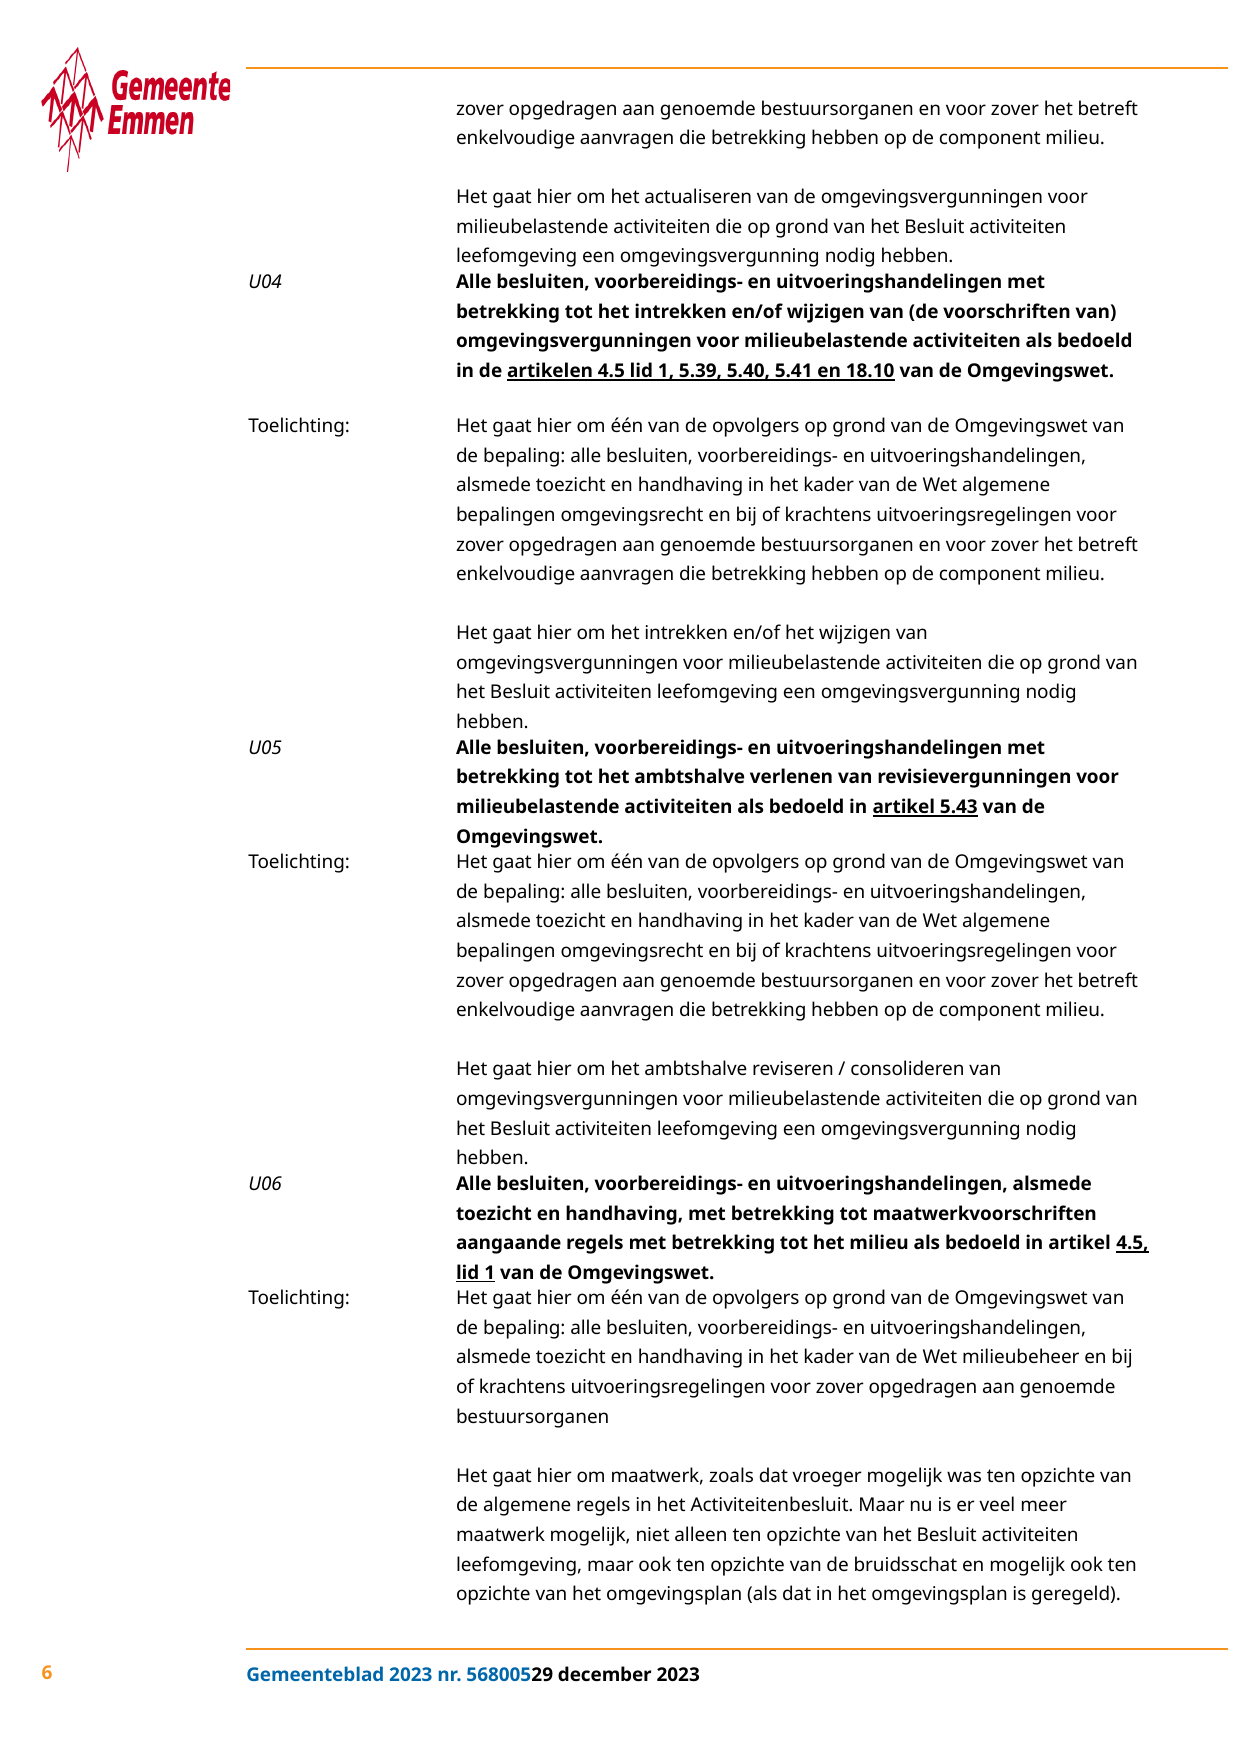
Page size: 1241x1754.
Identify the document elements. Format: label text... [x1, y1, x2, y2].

table_cell U06 [248, 1170, 456, 1284]
table_cell Alle besluiten, voorbereidings- en uitvoeringshandelingen met betrekking tot het intrekken en/of wijzigen van (de voorschriften van) omgevingsvergunningen voor milieubelastende activiteiten als bedoeld in de artikelen 4.5 lid 1, 5.39, 5.40, 5.41 en 18.10 van de Omgevingswet. [456, 269, 1152, 412]
table_cell U04 [248, 269, 456, 412]
table_cell Toelichting: [248, 849, 456, 1170]
table_cell Toelichting: [248, 413, 456, 734]
table_cell zover opgedragen aan genoemde bestuursorganen en voor zover het betreft enkelvoudige aanvragen die betrekking hebben op de component milieu. Het gaat hier om het actualiseren van de omgevingsvergunningen voor milieubelastende activiteiten die op grond van het Besluit activiteiten leefomgeving een omgevingsvergunning nodig hebben. [456, 95, 1152, 268]
table_cell Het gaat hier om één van de opvolgers op grond van de Omgevingswet van de bepaling: alle besluiten, voorbereidings- en uitvoeringshandelingen, alsmede toezicht en handhaving in het kader van de Wet algemene bepalingen omgevingsrecht en bij of krachtens uitvoeringsregelingen voor zover opgedragen aan genoemde bestuursorganen en voor zover het betreft enkelvoudige aanvragen die betrekking hebben op de component milieu. Het gaat hier om het intrekken en/of het wijzigen van omgevingsvergunningen voor milieubelastende activiteiten die op grond van het Besluit activiteiten leefomgeving een omgevingsvergunning nodig hebben. [456, 413, 1152, 734]
table_cell [248, 95, 456, 268]
table_cell Het gaat hier om één van de opvolgers op grond van de Omgevingswet van de bepaling: alle besluiten, voorbereidings- en uitvoeringshandelingen, alsmede toezicht en handhaving in het kader van de Wet milieubeheer en bij of krachtens uitvoeringsregelingen voor zover opgedragen aan genoemde bestuursorganen Het gaat hier om maatwerk, zoals dat vroeger mogelijk was ten opzichte van de algemene regels in het Activiteitenbesluit. Maar nu is er veel meer maatwerk mogelijk, niet alleen ten opzichte van het Besluit activiteiten leefomgeving, maar ook ten opzichte van de bruidsschat en mogelijk ook ten opzichte van het omgevingsplan (als dat in het omgevingsplan is geregeld). [456, 1285, 1152, 1606]
picture [41, 47, 231, 172]
table_cell Alle besluiten, voorbereidings- en uitvoeringshandelingen met betrekking tot het ambtshalve verlenen van revisievergunningen voor milieubelastende activiteiten als bedoeld in artikel 5.43 van de Omgevingswet. [456, 734, 1152, 848]
table_cell Alle besluiten, voorbereidings- en uitvoeringshandelingen, alsmede toezicht en handhaving, met betrekking tot maatwerkvoorschriften aangaande regels met betrekking tot het milieu als bedoeld in artikel 4.5, lid 1 van de Omgevingswet. [456, 1170, 1152, 1284]
table_cell U05 [248, 734, 456, 848]
table_cell Toelichting: [248, 1285, 456, 1606]
table_cell Het gaat hier om één van de opvolgers op grond van de Omgevingswet van de bepaling: alle besluiten, voorbereidings- en uitvoeringshandelingen, alsmede toezicht en handhaving in het kader van de Wet algemene bepalingen omgevingsrecht en bij of krachtens uitvoeringsregelingen voor zover opgedragen aan genoemde bestuursorganen en voor zover het betreft enkelvoudige aanvragen die betrekking hebben op de component milieu. Het gaat hier om het ambtshalve reviseren / consolideren van omgevingsvergunningen voor milieubelastende activiteiten die op grond van het Besluit activiteiten leefomgeving een omgevingsvergunning nodig hebben. [456, 849, 1152, 1170]
